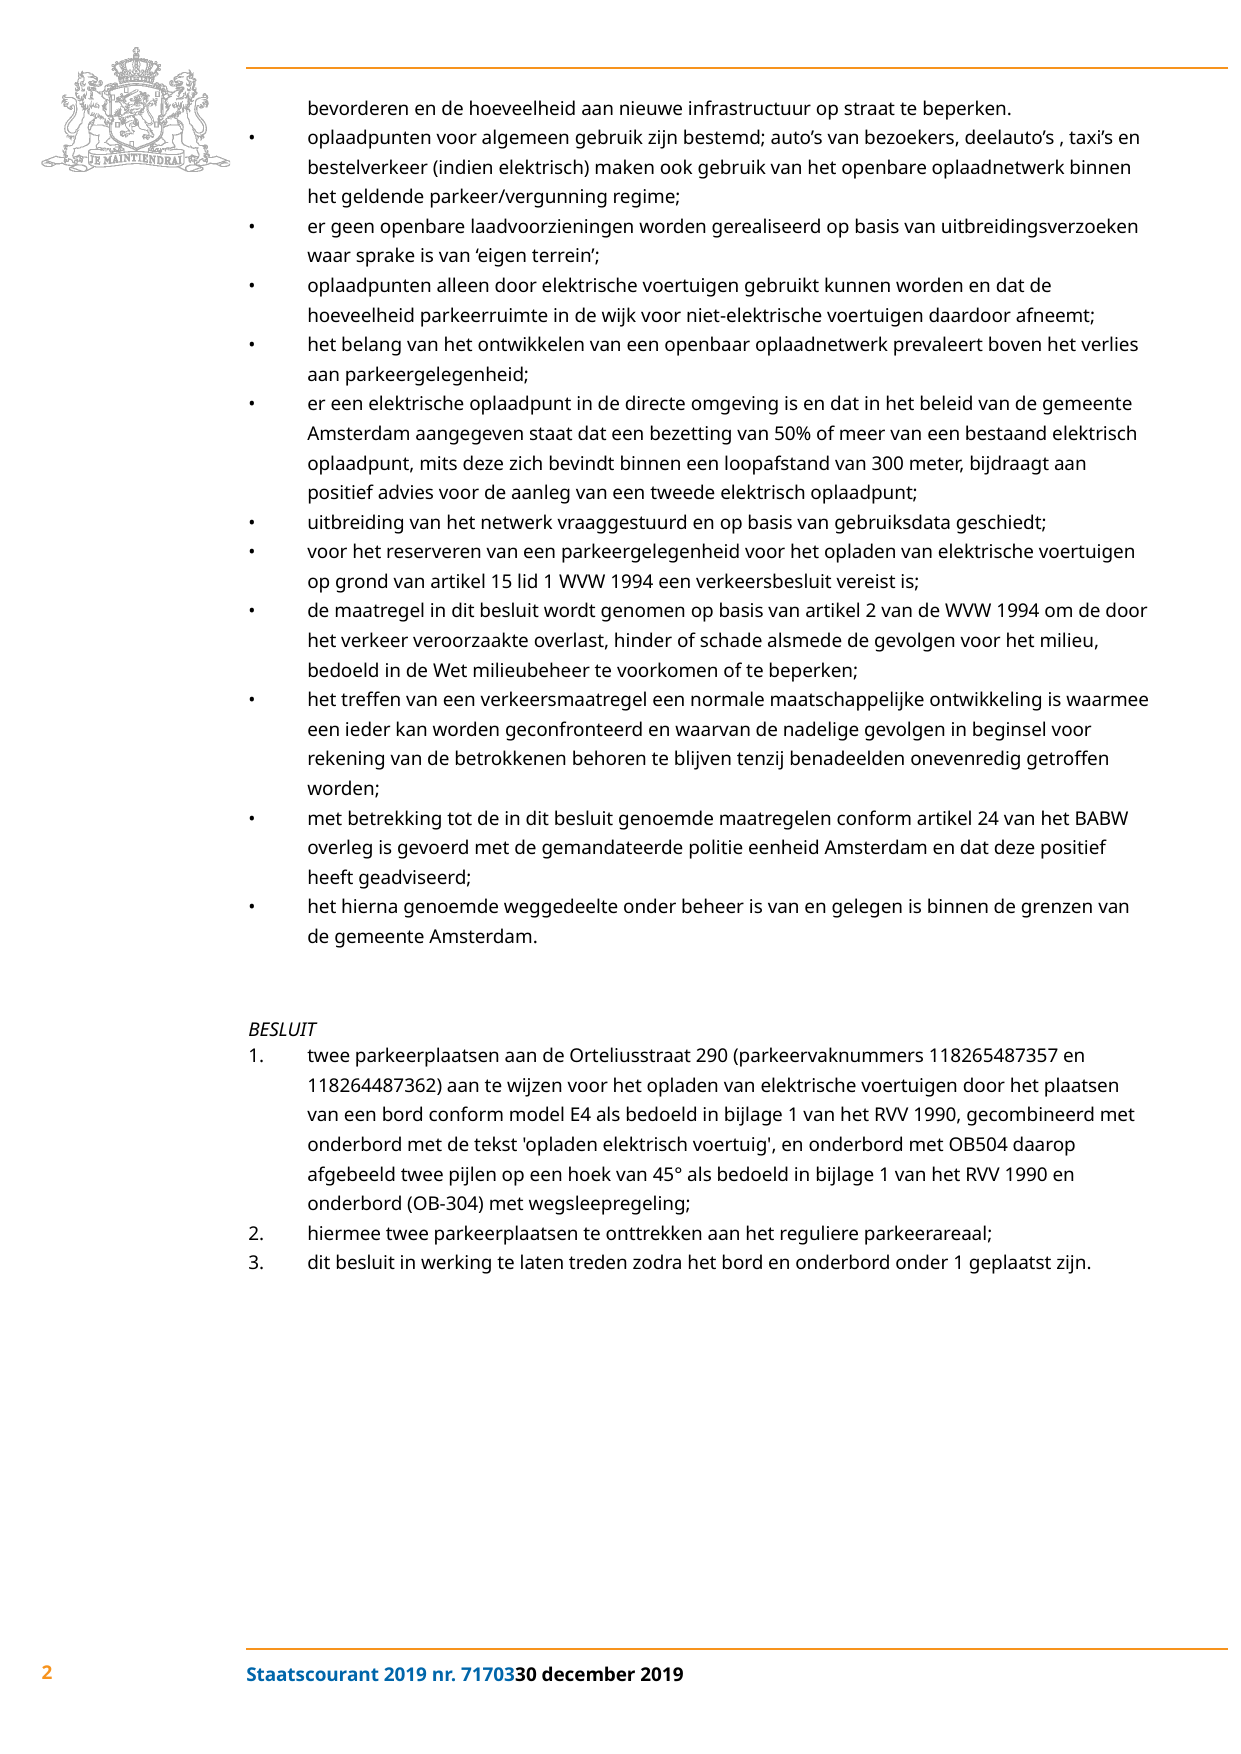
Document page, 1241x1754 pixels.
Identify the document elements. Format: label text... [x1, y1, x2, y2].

list de maatregel in dit besluit wordt genomen op basis van artikel 2 van de WVW 1994 om de door het verkeer veroorzaakte overlast, hinder of schade alsmede de gevolgen voor het milieu, bedoeld in de Wet milieubeheer te voorkomen of te beperken; [248, 598, 1152, 683]
text BESLUIT [248, 1017, 1152, 1042]
list oplaadpunten voor algemeen gebruik zijn bestemd; auto’s van bezoekers, deelauto’s , taxi’s en bestelverkeer (indien elektrisch) maken ook gebruik van het openbare oplaadnetwerk binnen het geldende parkeer/vergunning regime; [248, 124, 1152, 209]
list er geen openbare laadvoorzieningen worden gerealiseerd op basis van uitbreidingsverzoeken waar sprake is van ‘eigen terrein’; [248, 213, 1152, 268]
picture [41, 47, 231, 172]
list hiermee twee parkeerplaatsen te onttrekken aan het reguliere parkeerareaal; [248, 1220, 1152, 1246]
list oplaadpunten alleen door elektrische voertuigen gebruikt kunnen worden en dat de hoeveelheid parkeerruimte in de wijk voor niet-elektrische voertuigen daardoor afneemt; [248, 272, 1152, 328]
list uitbreiding van het netwerk vraaggestuurd en op basis van gebruiksdata geschiedt; [248, 509, 1152, 535]
list dit besluit in werking te laten treden zodra het bord en onderbord onder 1 geplaatst zijn. [248, 1249, 1152, 1275]
list het treffen van een verkeersmaatregel een normale maatschappelijke ontwikkeling is waarmee een ieder kan worden geconfronteerd en waarvan de nadelige gevolgen in beginsel voor rekening van de betrokkenen behoren te blijven tenzij benadeelden onevenredig getroffen worden; [248, 686, 1152, 801]
list bevorderen en de hoeveelheid aan nieuwe infrastructuur op straat te beperken. [248, 95, 1152, 121]
list het hierna genoemde weggedeelte onder beheer is van en gelegen is binnen de grenzen van de gemeente Amsterdam. [248, 893, 1152, 949]
list met betrekking tot de in dit besluit genoemde maatregelen conform artikel 24 van het BABW overleg is gevoerd met de gemandateerde politie eenheid Amsterdam en dat deze positief heeft geadviseerd; [248, 805, 1152, 890]
list voor het reserveren van een parkeergelegenheid voor het opladen van elektrische voertuigen op grond van artikel 15 lid 1 WVW 1994 een verkeersbesluit vereist is; [248, 538, 1152, 594]
list twee parkeerplaatsen aan de Orteliusstraat 290 (parkeervaknummers 118265487357 en 118264487362) aan te wijzen voor het opladen van elektrische voertuigen door het plaatsen van een bord conform model E4 als bedoeld in bijlage 1 van het RVV 1990, gecombineerd met onderbord met de tekst 'opladen elektrisch voertuig', en onderbord met OB504 daarop afgebeeld twee pijlen op een hoek van 45° als bedoeld in bijlage 1 van het RVV 1990 en onderbord (OB-304) met wegsleepregeling; [248, 1042, 1152, 1216]
list er een elektrische oplaadpunt in de directe omgeving is en dat in het beleid van de gemeente Amsterdam aangegeven staat dat een bezetting van 50% of meer van een bestaand elektrisch oplaadpunt, mits deze zich bevindt binnen een loopafstand van 300 meter, bijdraagt aan positief advies voor de aanleg van een tweede elektrisch oplaadpunt; [248, 391, 1152, 505]
list het belang van het ontwikkelen van een openbaar oplaadnetwerk prevaleert boven het verlies aan parkeergelegenheid; [248, 331, 1152, 387]
